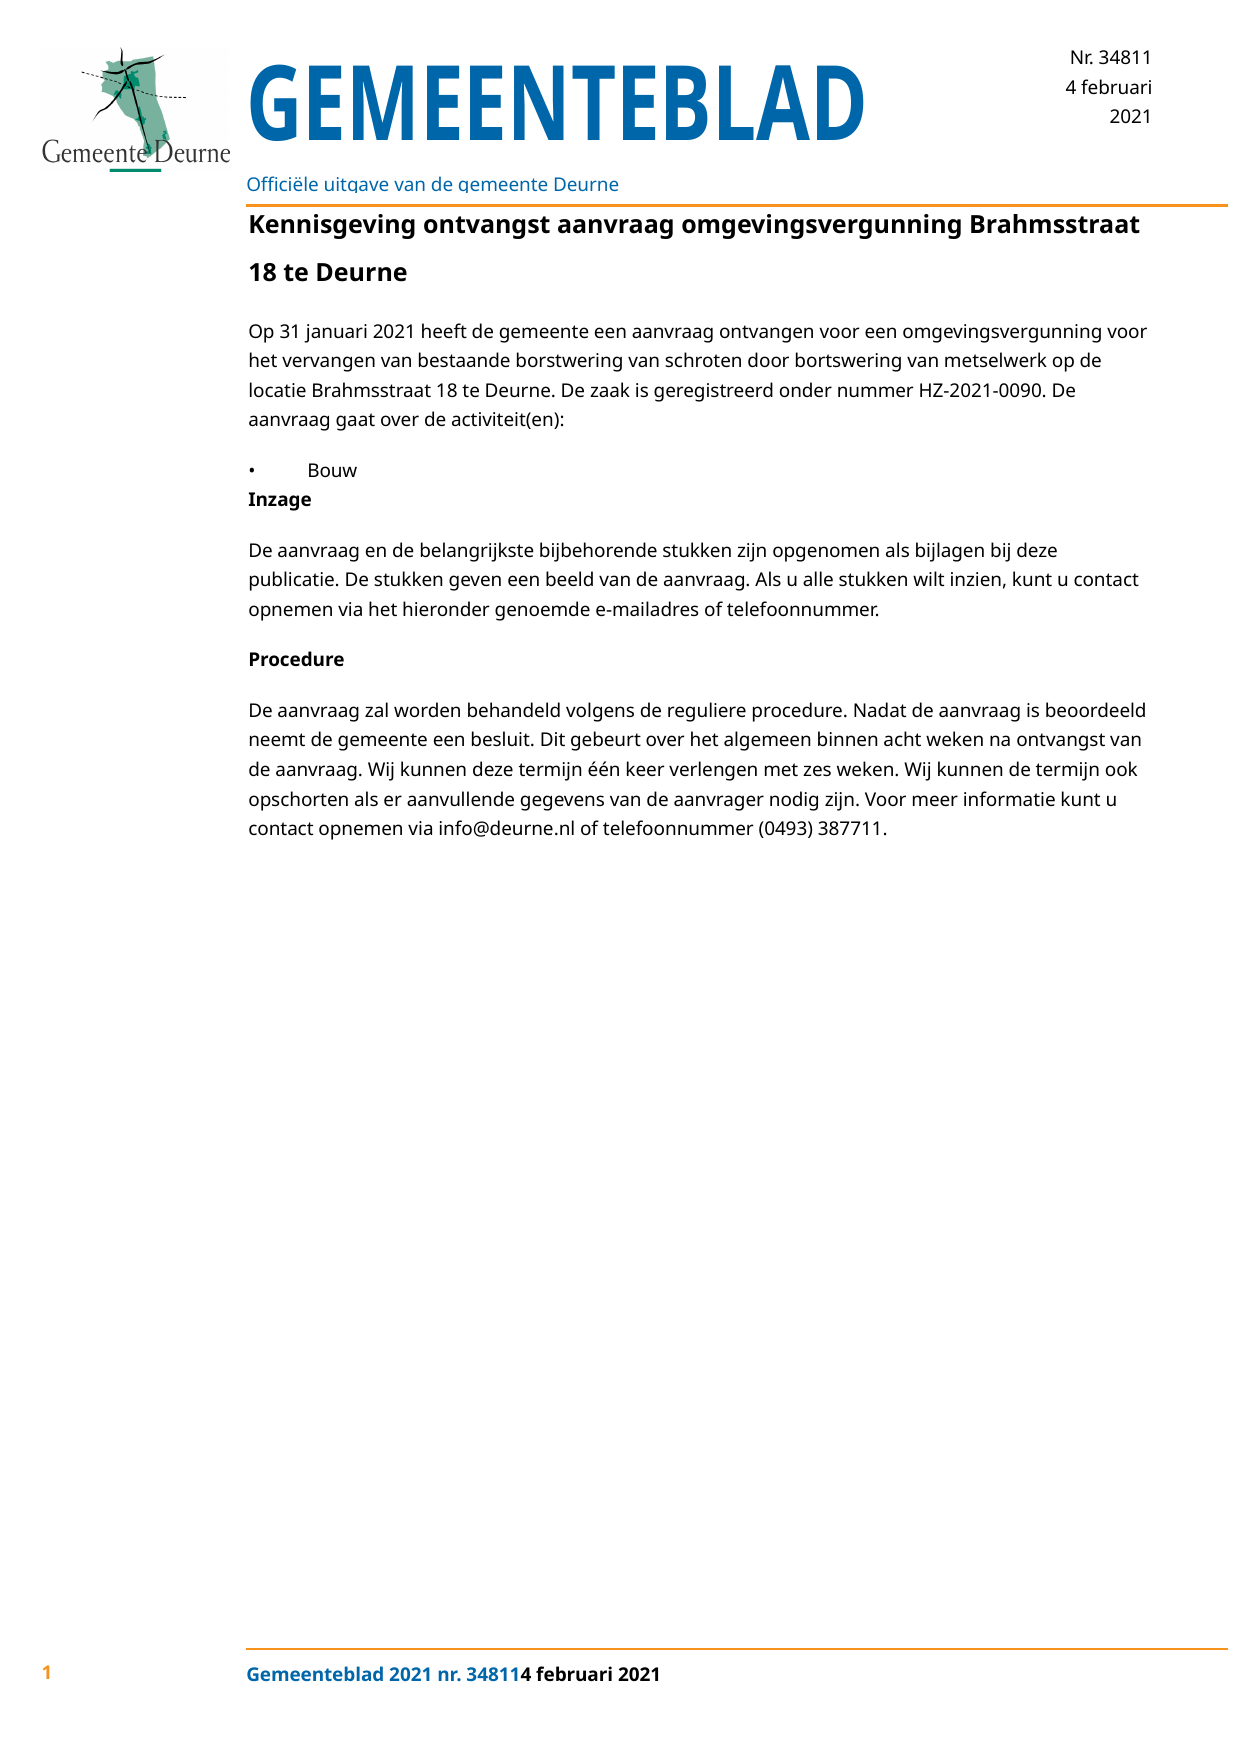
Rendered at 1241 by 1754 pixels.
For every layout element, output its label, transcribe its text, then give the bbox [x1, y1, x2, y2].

text Op 31 januari 2021 heeft de gemeente een aanvraag ontvangen voor een omgevingsvergunning voor het vervangen van bestaande borstwering van schroten door bortswering van metselwerk op de locatie Brahmsstraat 18 te Deurne. De zaak is geregistreerd onder nummer HZ-2021-0090. De aanvraag gaat over de activiteit(en): [248, 318, 1152, 432]
text Kennisgeving ontvangst aanvraag omgevingsvergunning Brahmsstraat 18 te Deurne [248, 207, 1152, 288]
text Procedure [248, 647, 1152, 672]
list Bouw [248, 457, 1152, 483]
text De aanvraag en de belangrijkste bijbehorende stukken zijn opgenomen als bijlagen bij deze publicatie. De stukken geven een beeld van de aanvraag. Als u alle stukken wilt inzien, kunt u contact opnemen via het hieronder genoemde e-mailadres of telefoonnummer. [248, 537, 1152, 622]
picture [41, 47, 231, 172]
text Inzage [248, 487, 1152, 512]
text De aanvraag zal worden behandeld volgens de reguliere procedure. Nadat de aanvraag is beoordeeld neemt de gemeente een besluit. Dit gebeurt over het algemeen binnen acht weken na ontvangst van de aanvraag. Wij kunnen deze termijn één keer verlengen met zes weken. Wij kunnen de termijn ook opschorten als er aanvullende gegevens van de aanvrager nodig zijn. Voor meer informatie kunt u contact opnemen via info@deurne.nl of telefoonnummer (0493) 387711. [248, 697, 1152, 841]
